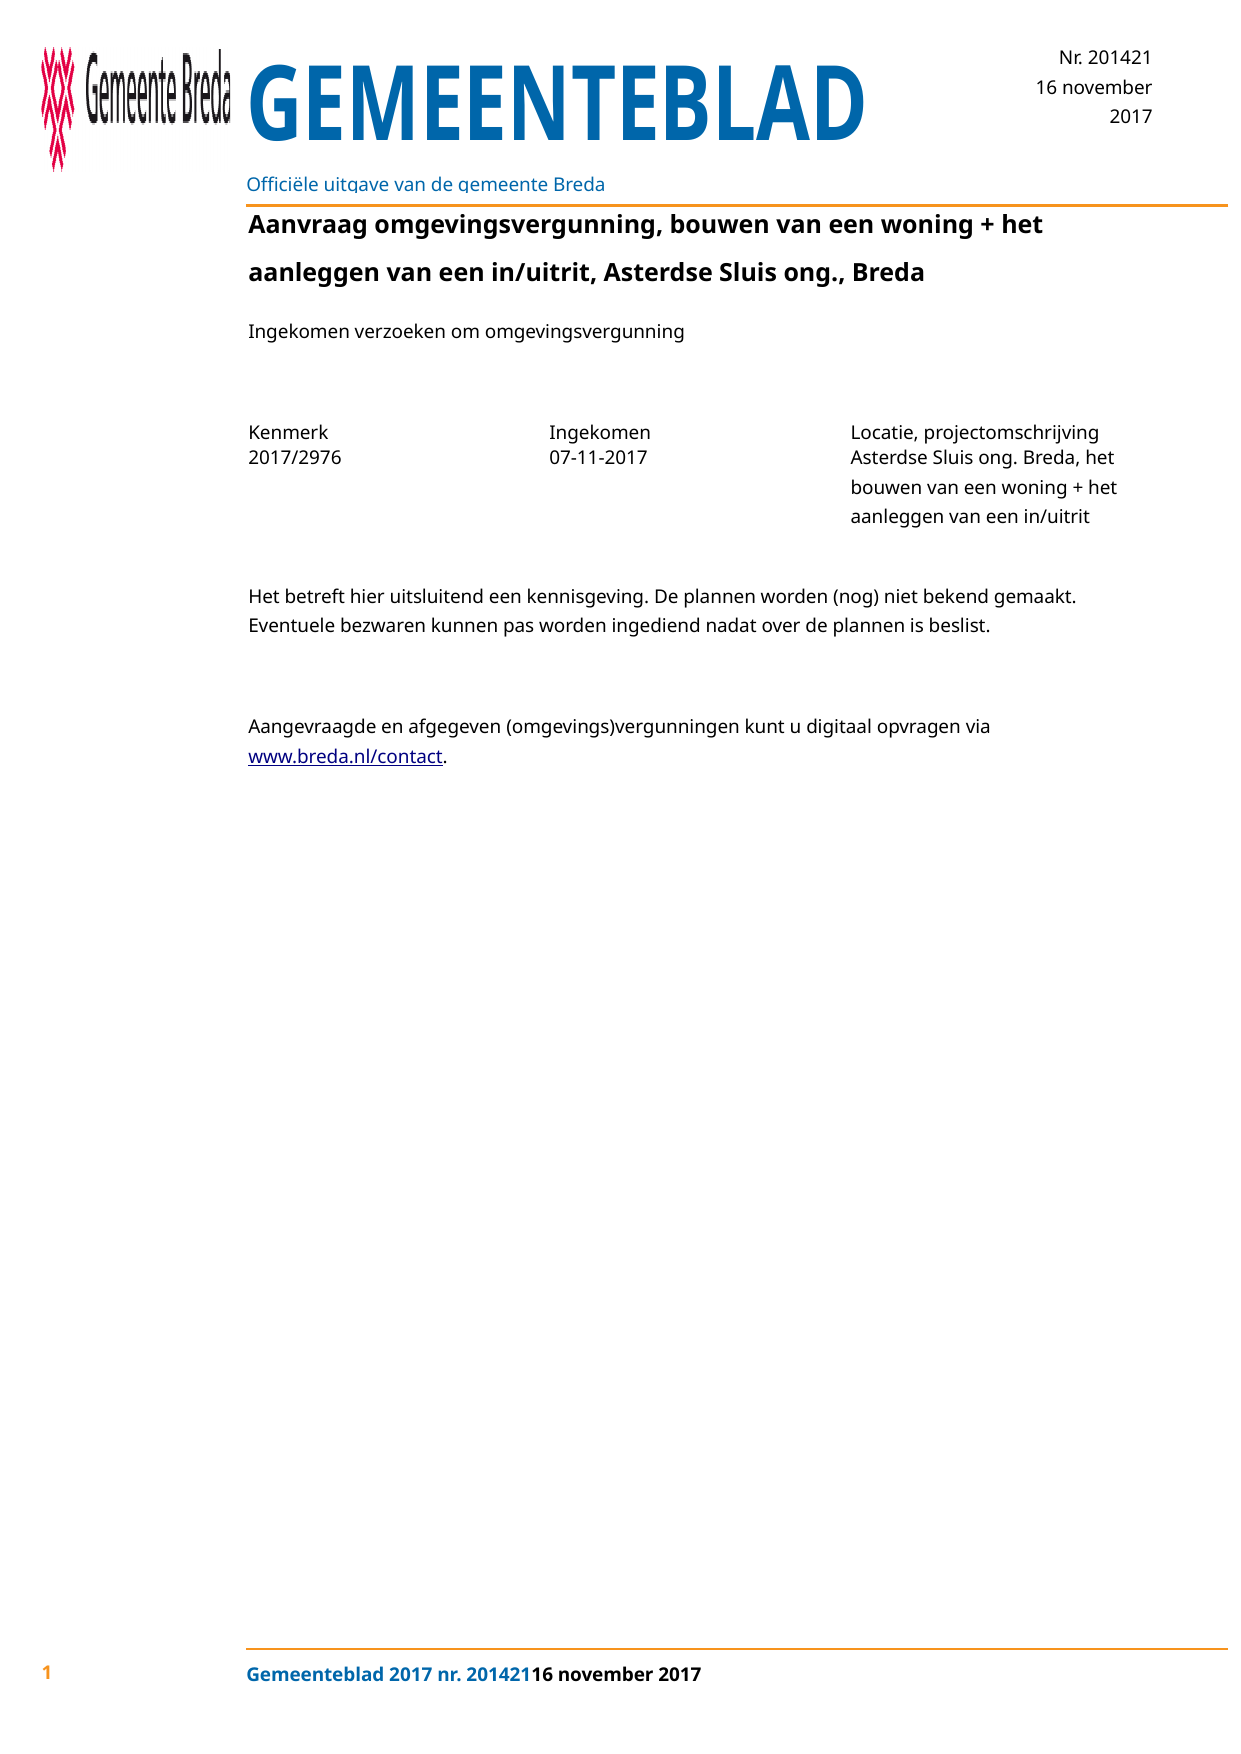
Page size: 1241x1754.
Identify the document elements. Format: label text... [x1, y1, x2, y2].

picture [41, 47, 231, 172]
text Ingekomen verzoeken om omgevingsvergunning [248, 318, 1152, 344]
text Aanvraag omgevingsvergunning, bouwen van een woning + het aanleggen van een in/uitrit, Asterdse Sluis ong., Breda [248, 207, 1152, 288]
table_header Kenmerk [248, 419, 549, 444]
table_header Locatie, projectomschrijving [850, 419, 1152, 444]
table_cell Asterdse Sluis ong. Breda, het bouwen van een woning + het aanleggen van een in/uitrit [850, 445, 1152, 529]
text Het betreft hier uitsluitend een kennisgeving. De plannen worden (nog) niet bekend gemaakt. Eventuele bezwaren kunnen pas worden ingediend nadat over de plannen is beslist. [248, 583, 1152, 638]
table_cell 07-11-2017 [549, 445, 850, 529]
table_cell 2017/2976 [248, 445, 549, 529]
text Aangevraagde en afgegeven (omgevings)vergunningen kunt u digitaal opvragen via www.breda.nl/contact. [248, 713, 1152, 769]
table_header Ingekomen [549, 419, 850, 444]
